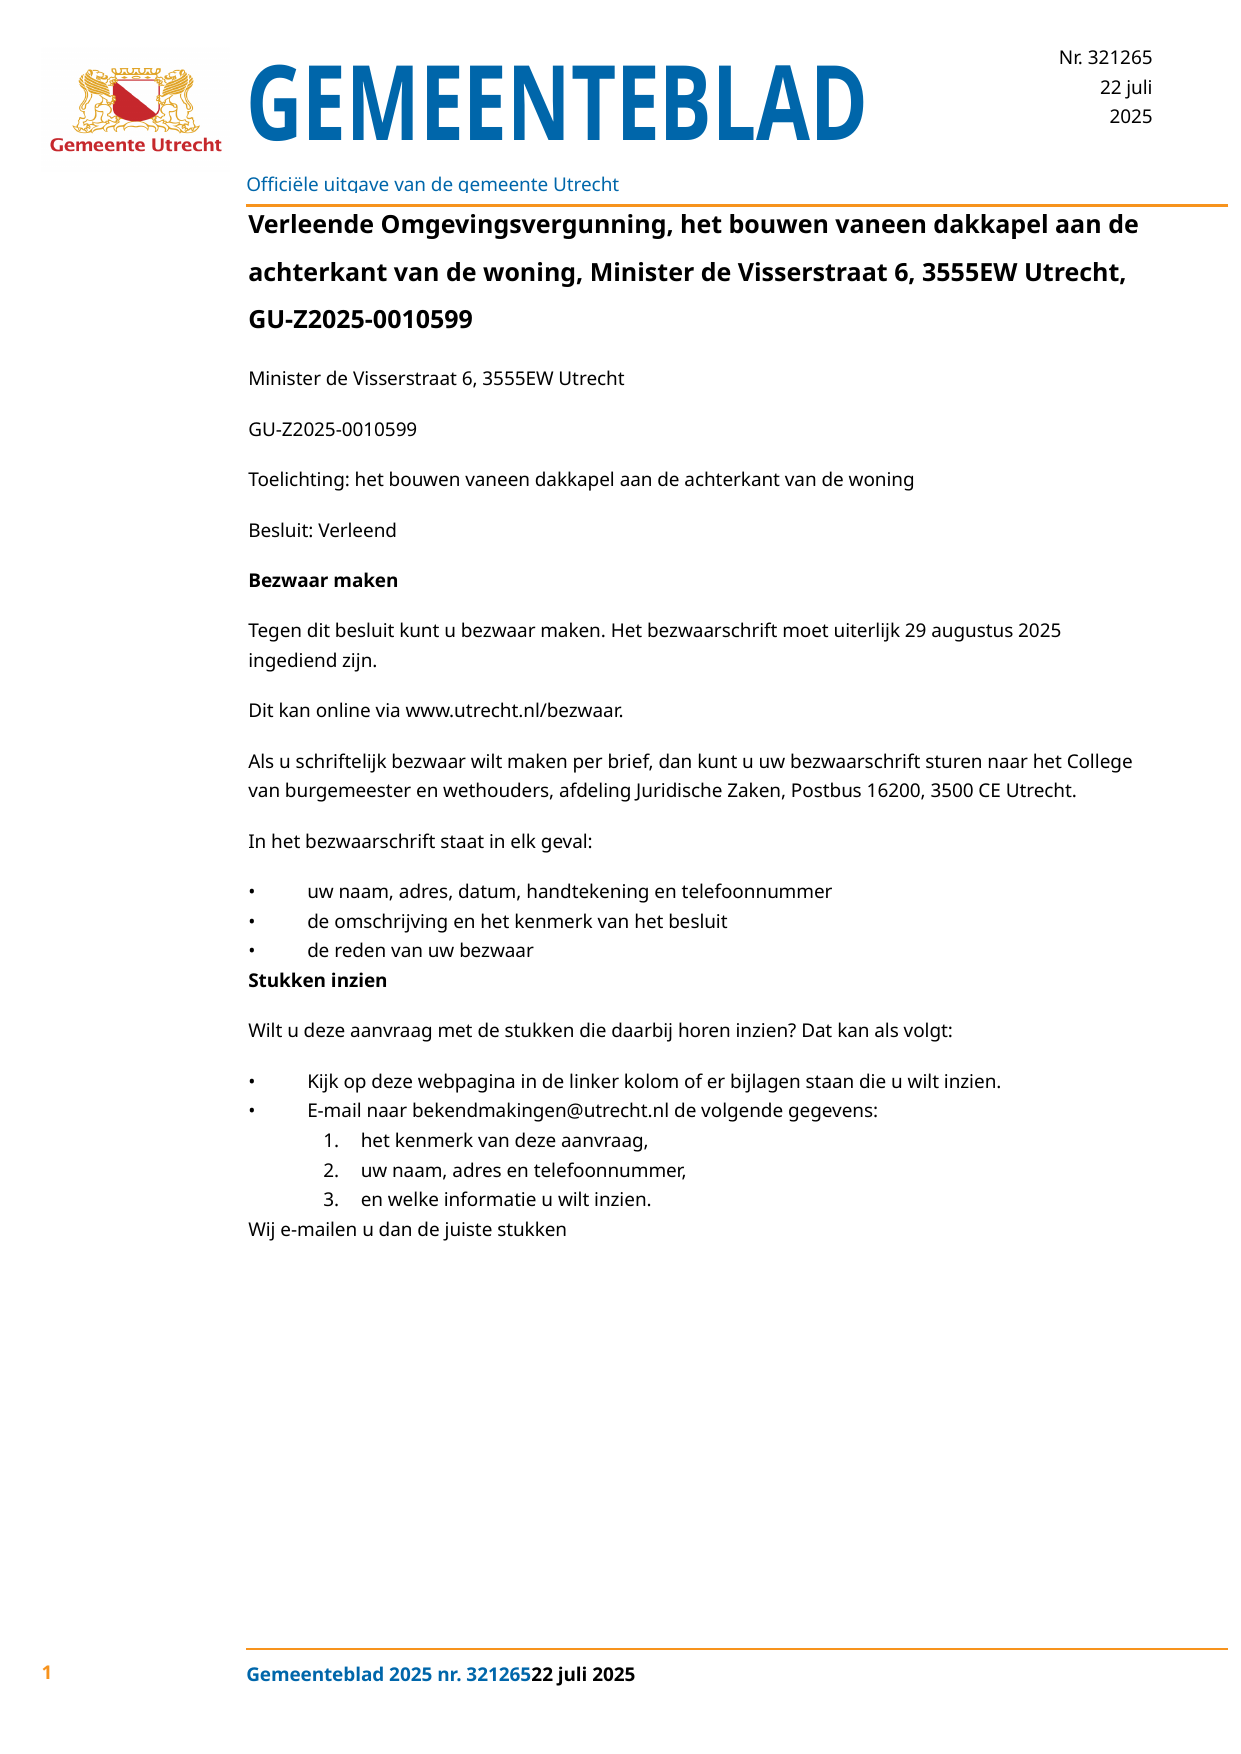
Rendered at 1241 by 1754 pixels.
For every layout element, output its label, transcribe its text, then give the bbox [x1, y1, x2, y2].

list uw naam, adres en telefoonnummer, [323, 1157, 1152, 1182]
text Minister de Visserstraat 6, 3555EW Utrecht [248, 366, 1152, 391]
text Wij e-mailen u dan de juiste stukken [248, 1216, 1152, 1242]
list de omschrijving en het kenmerk van het besluit [248, 908, 1152, 934]
text Verleende Omgevingsvergunning, het bouwen vaneen dakkapel aan de achterkant van de woning, Minister de Visserstraat 6, 3555EW Utrecht, GU-Z2025-0010599 [248, 207, 1152, 336]
text In het bezwaarschrift staat in elk geval: [248, 828, 1152, 854]
text Toelichting: het bouwen vaneen dakkapel aan de achterkant van de woning [248, 466, 1152, 492]
text Dit kan online via www.utrecht.nl/bezwaar. [248, 698, 1152, 723]
list de reden van uw bezwaar [248, 938, 1152, 963]
text Besluit: Verleend [248, 517, 1152, 542]
text GU-Z2025-0010599 [248, 416, 1152, 442]
text Als u schriftelijk bezwaar wilt maken per brief, dan kunt u uw bezwaarschrift sturen naar het College van burgemeester en wethouders, afdeling Juridische Zaken, Postbus 16200, 3500 CE Utrecht. [248, 748, 1152, 803]
list het kenmerk van deze aanvraag, [323, 1127, 1152, 1153]
text Wilt u deze aanvraag met de stukken die daarbij horen inzien? Dat kan als volgt: [248, 1018, 1152, 1043]
list uw naam, adres, datum, handtekening en telefoonnummer [248, 878, 1152, 904]
text Tegen dit besluit kunt u bezwaar maken. Het bezwaarschrift moet uiterlijk 29 augustus 2025 ingediend zijn. [248, 618, 1152, 673]
list Kijk op deze webpagina in de linker kolom of er bijlagen staan die u wilt inzien. [248, 1068, 1152, 1094]
list E-mail naar bekendmakingen@utrecht.nl de volgende gegevens: [248, 1098, 1152, 1123]
picture [41, 47, 231, 172]
text Bezwaar maken [248, 567, 1152, 593]
list en welke informatie u wilt inzien. [323, 1186, 1152, 1212]
text Stukken inzien [248, 967, 1152, 993]
